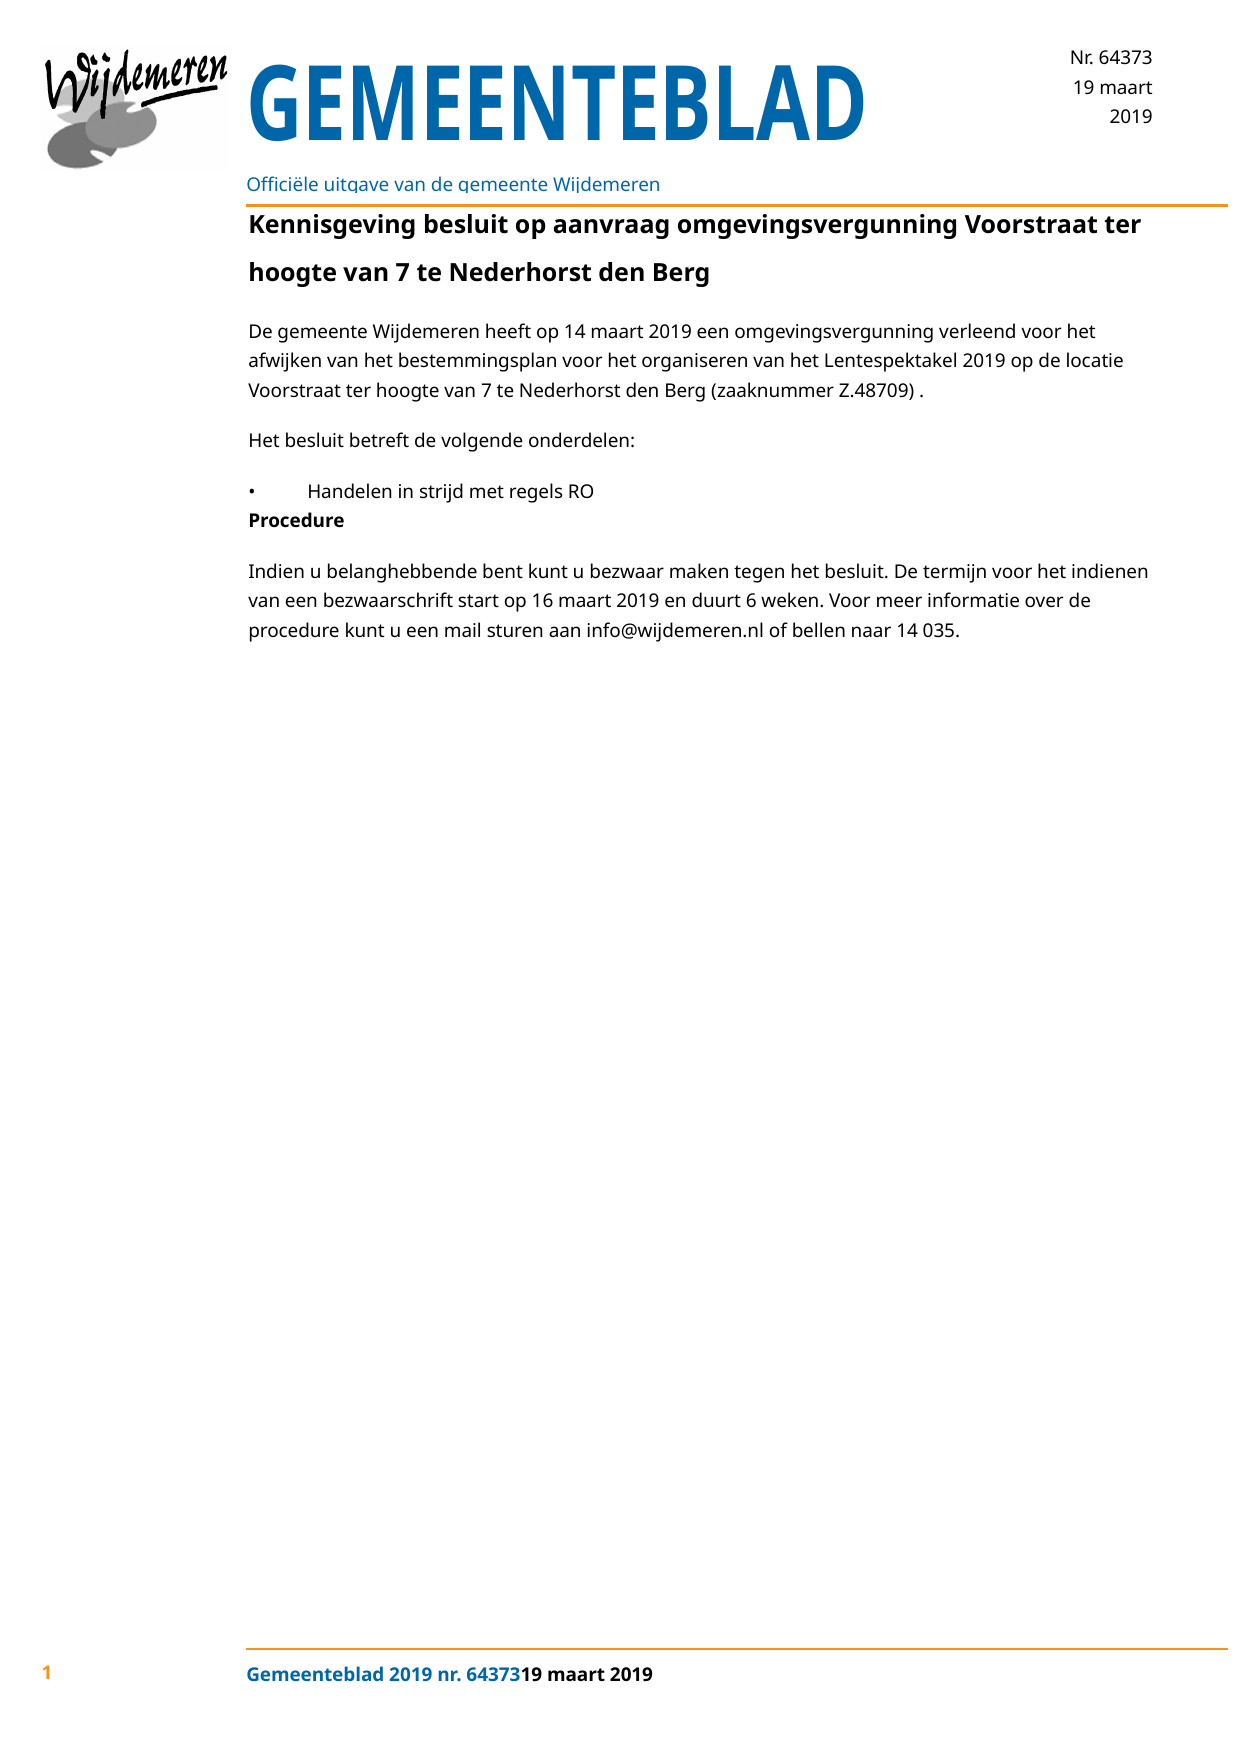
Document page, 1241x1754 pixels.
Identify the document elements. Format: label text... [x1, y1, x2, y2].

list Handelen in strijd met regels RO [248, 478, 1152, 504]
text Procedure [248, 507, 1152, 533]
text Indien u belanghebbende bent kunt u bezwaar maken tegen het besluit. De termijn voor het indienen van een bezwaarschrift start op 16 maart 2019 en duurt 6 weken. Voor meer informatie over de procedure kunt u een mail sturen aan info@wijdemeren.nl of bellen naar 14 035. [248, 558, 1152, 643]
text Het besluit betreft de volgende onderdelen: [248, 427, 1152, 453]
text Kennisgeving besluit op aanvraag omgevingsvergunning Voorstraat ter hoogte van 7 te Nederhorst den Berg [248, 207, 1152, 288]
text De gemeente Wijdemeren heeft op 14 maart 2019 een omgevingsvergunning verleend voor het afwijken van het bestemmingsplan voor het organiseren van het Lentespektakel 2019 op de locatie Voorstraat ter hoogte van 7 te Nederhorst den Berg (zaaknummer Z.48709) . [248, 318, 1152, 403]
picture [41, 47, 231, 172]
